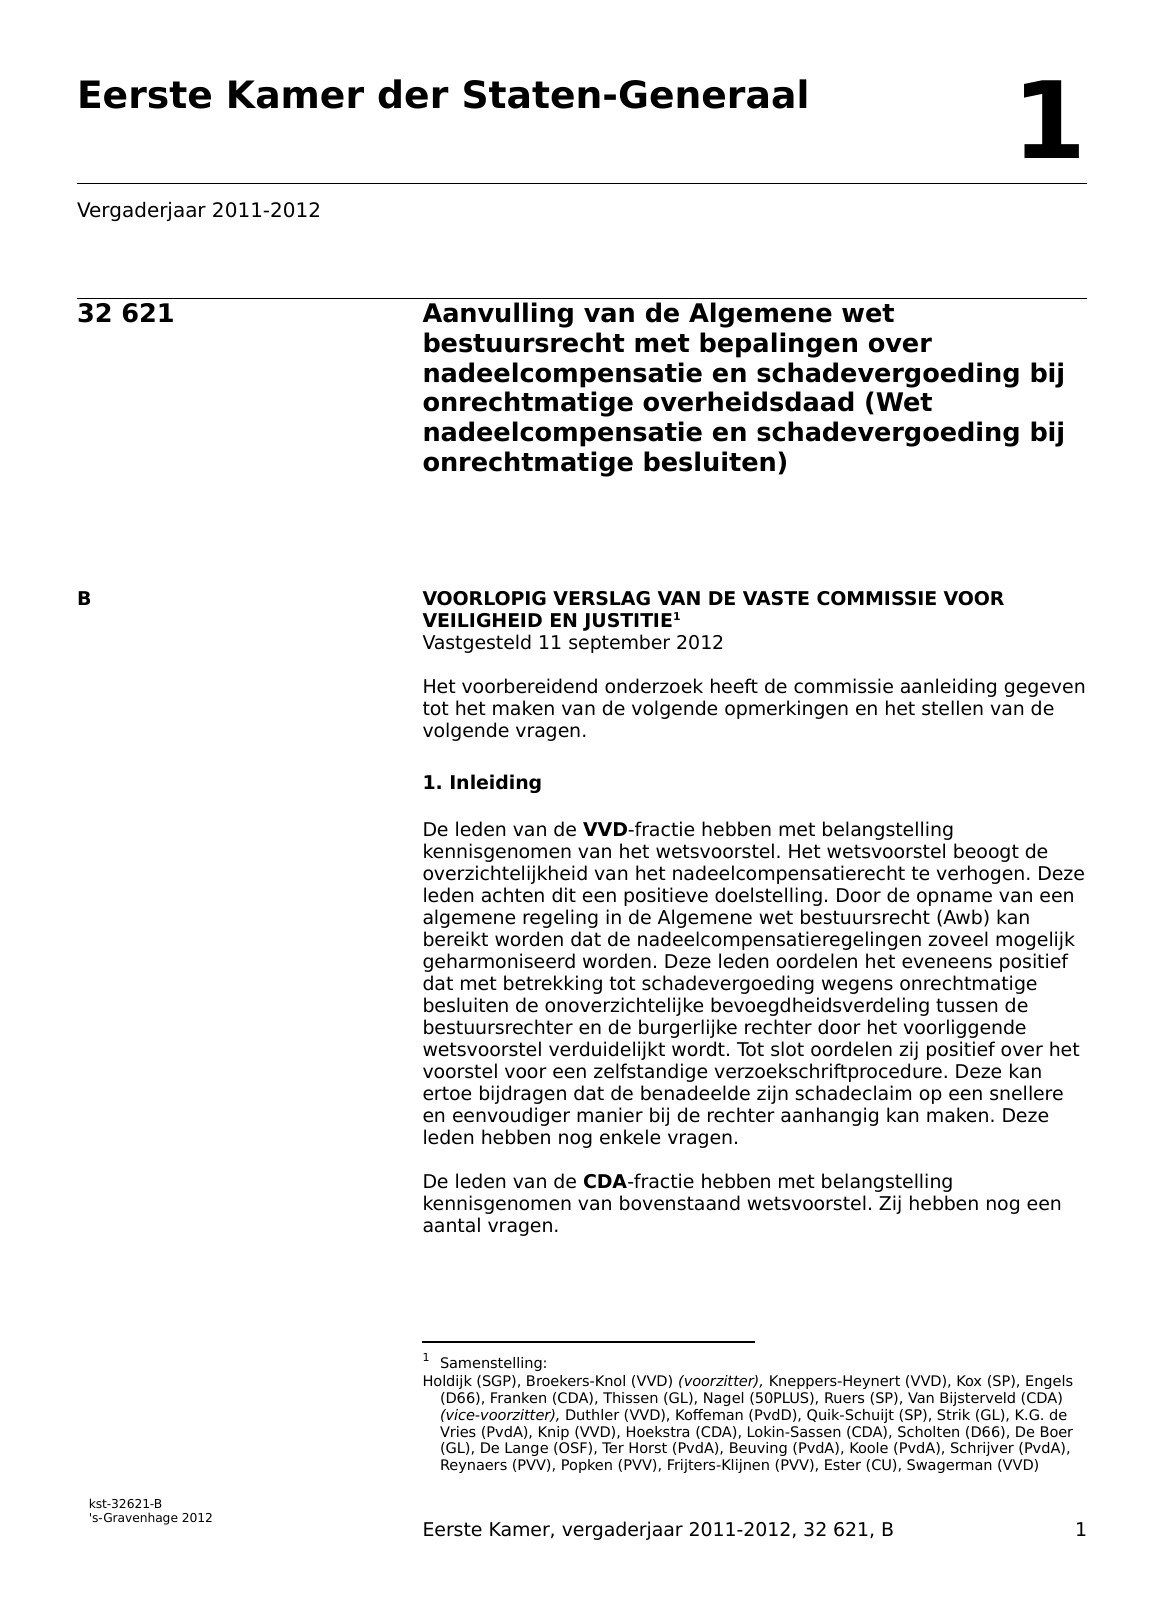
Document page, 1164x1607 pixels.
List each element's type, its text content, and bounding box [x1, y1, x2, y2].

text 's-Gravenhage 2012 [88, 1511, 323, 1525]
text Het voorbereidend onderzoek heeft de commissie aanleiding gegeven tot het maken van de volgende opmerkingen en het stellen van de volgende vragen. [422, 676, 1087, 742]
table_header 1 [886, 59, 1087, 183]
table_cell Vergaderjaar 2011-2012 [77, 184, 1087, 298]
text kst-32621-B [88, 1497, 323, 1511]
text Holdijk (SGP), Broekers-Knol (VVD) (voorzitter), Kneppers-Heynert (VVD), Kox (SP), Engels (D66), Franken (CDA), Thissen (GL), Nagel (50PLUS), Ruers (SP), Van Bijsterveld (CDA) (vice-voorzitter), Duthler (VVD), Koffeman (PvdD), Quik-Schuijt (SP), Strik (GL), K.G. de Vries (PvdA), Knip (VVD), Hoekstra (CDA), Lokin-Sassen (CDA), Scholten (D66), De Boer (GL), De Lange (OSF), Ter Horst (PvdA), Beuving (PvdA), Koole (PvdA), Schrijver (PvdA), Reynaers (PVV), Popken (PVV), Frijters-Klijnen (PVV), Ester (CU), Swagerman (VVD) [422, 1373, 1087, 1474]
text De leden van de VVD-fractie hebben met belangstelling kennisgenomen van het wetsvoorstel. Het wetsvoorstel beoogt de overzichtelijkheid van het nadeelcompensatierecht te verhogen. Deze leden achten dit een positieve doelstelling. Door de opname van een algemene regeling in de Algemene wet bestuursrecht (Awb) kan bereikt worden dat de nadeelcompensatieregelingen zoveel mogelijk geharmoniseerd worden. Deze leden oordelen het eveneens positief dat met betrekking tot schadevergoeding wegens onrechtmatige besluiten de onoverzichtelijke bevoegdheidsverdeling tussen de bestuursrechter en de burgerlijke rechter door het voorliggende wetsvoorstel verduidelijkt wordt. Tot slot oordelen zij positief over het voorstel voor een zelfstandige verzoekschriftprocedure. Deze kan ertoe bijdragen dat de benadeelde zijn schadeclaim op een snellere en eenvoudiger manier bij de rechter aanhangig kan maken. Deze leden hebben nog enkele vragen. [422, 819, 1087, 1149]
table_header Eerste Kamer der Staten-Generaal [77, 59, 886, 183]
text De leden van de CDA-fractie hebben met belangstelling kennisgenomen van bovenstaand wetsvoorstel. Zij hebben nog een aantal vragen. [422, 1171, 1087, 1237]
text Samenstelling: [422, 1351, 1087, 1373]
subtitle 1. Inleiding [422, 772, 1087, 794]
subtitle 32 621 Aanvulling van de Algemene wet bestuursrecht met bepalingen over nadeelcompensatie en schadevergoeding bij onrechtmatige overheidsdaad (Wet nadeelcompensatie en schadevergoeding bij onrechtmatige besluiten) [77, 299, 1087, 477]
subtitle B VOORLOPIG VERSLAG VAN DE VASTE COMMISSIE VOOR VEILIGHEID EN JUSTITIE [77, 588, 1087, 632]
text Vastgesteld 11 september 2012 [422, 632, 1087, 654]
